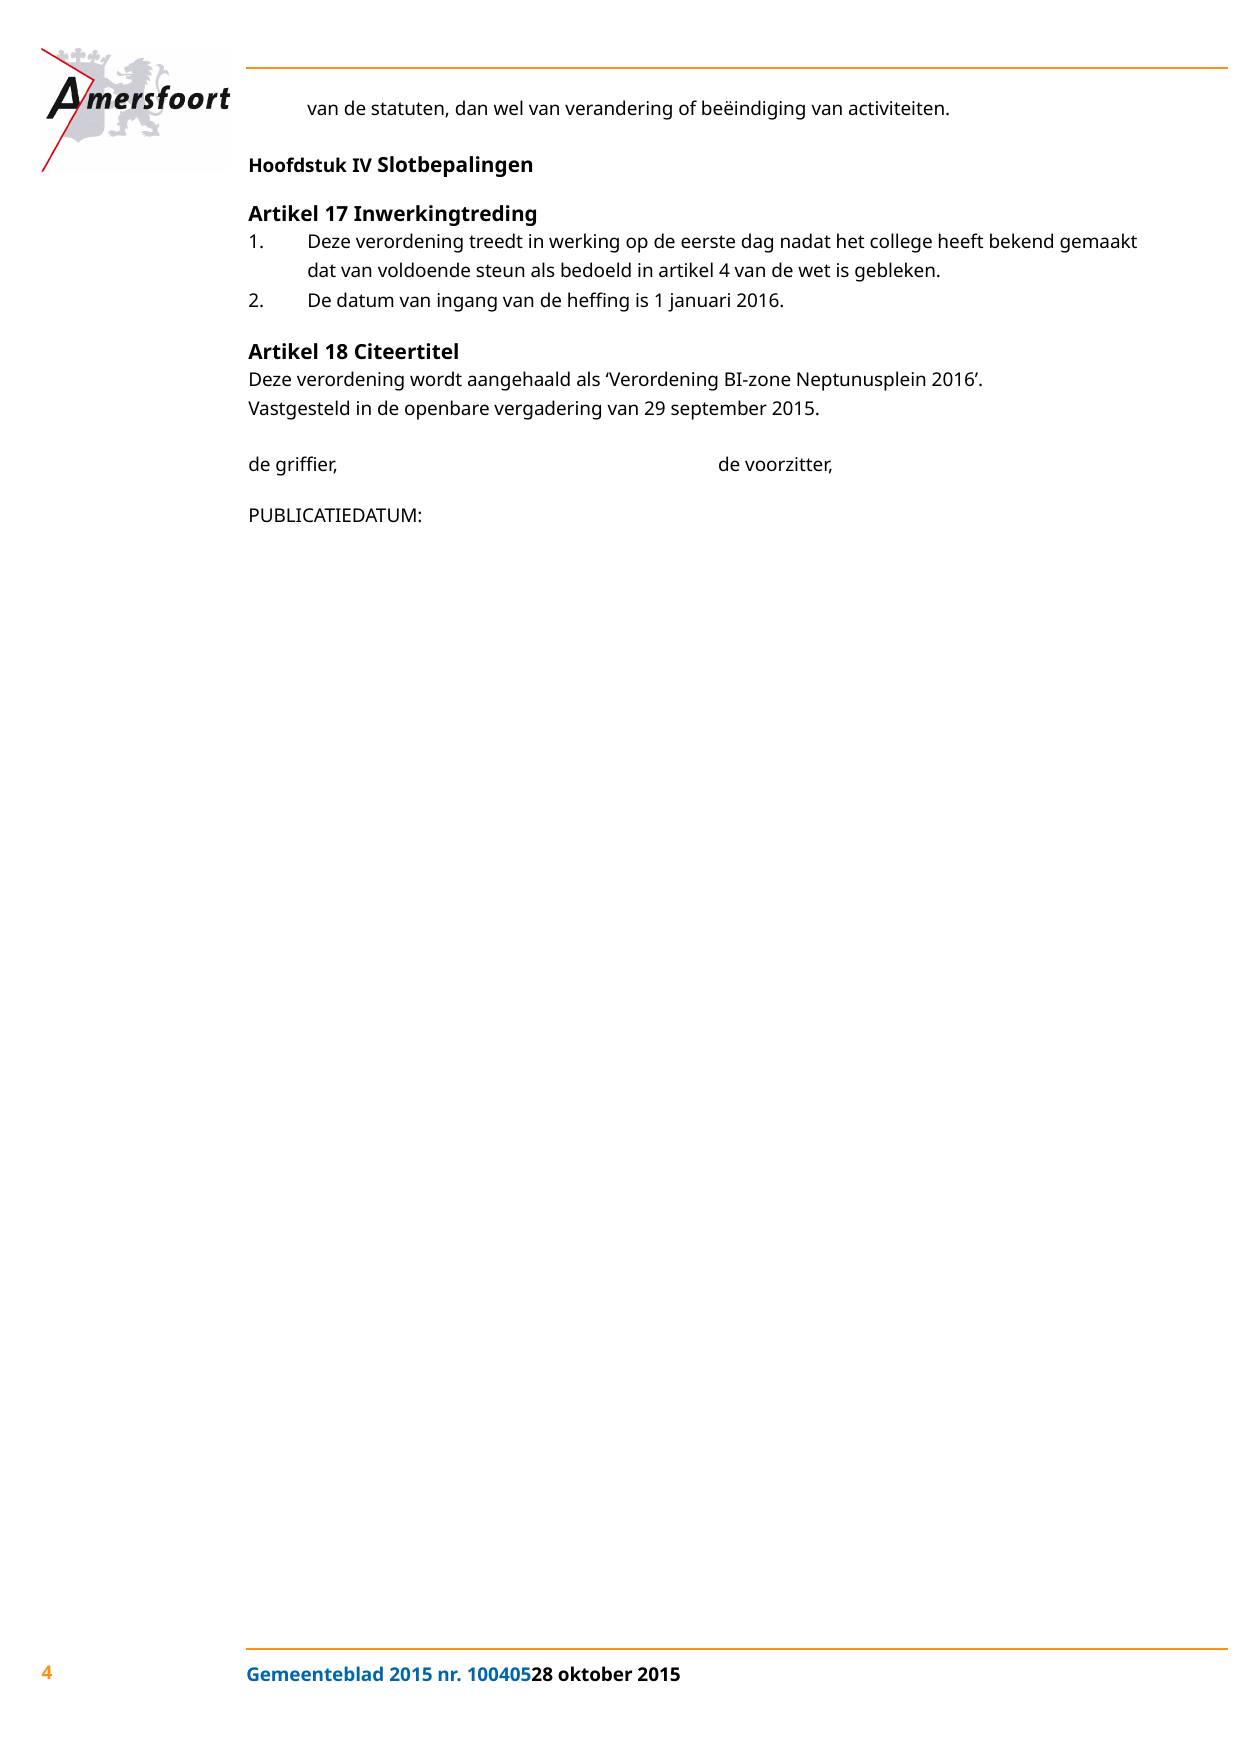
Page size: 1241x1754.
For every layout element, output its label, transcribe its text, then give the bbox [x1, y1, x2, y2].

text PUBLICATIEDATUM: [248, 502, 1152, 528]
table_header de griffier, [248, 451, 718, 476]
text Hoofdstuk IV Slotbepalingen [248, 150, 1152, 178]
text Vastgesteld in de openbare vergadering van 29 september 2015. [248, 395, 1152, 421]
picture [41, 47, 231, 172]
text Artikel 18 Citeertitel [248, 337, 1152, 366]
list van de statuten, dan wel van verandering of beëindiging van activiteiten. [248, 95, 1152, 121]
table_header de voorzitter, [718, 451, 1152, 476]
list De datum van ingang van de heffing is 1 januari 2016. [248, 287, 1152, 313]
text Deze verordening wordt aangehaald als ‘Verordening BI-zone Neptunusplein 2016’. [248, 366, 1152, 392]
list Deze verordening treedt in werking op de eerste dag nadat het college heeft bekend gemaakt dat van voldoende steun als bedoeld in artikel 4 van de wet is gebleken. [248, 228, 1152, 283]
text Artikel 17 Inwerkingtreding [248, 199, 1152, 228]
